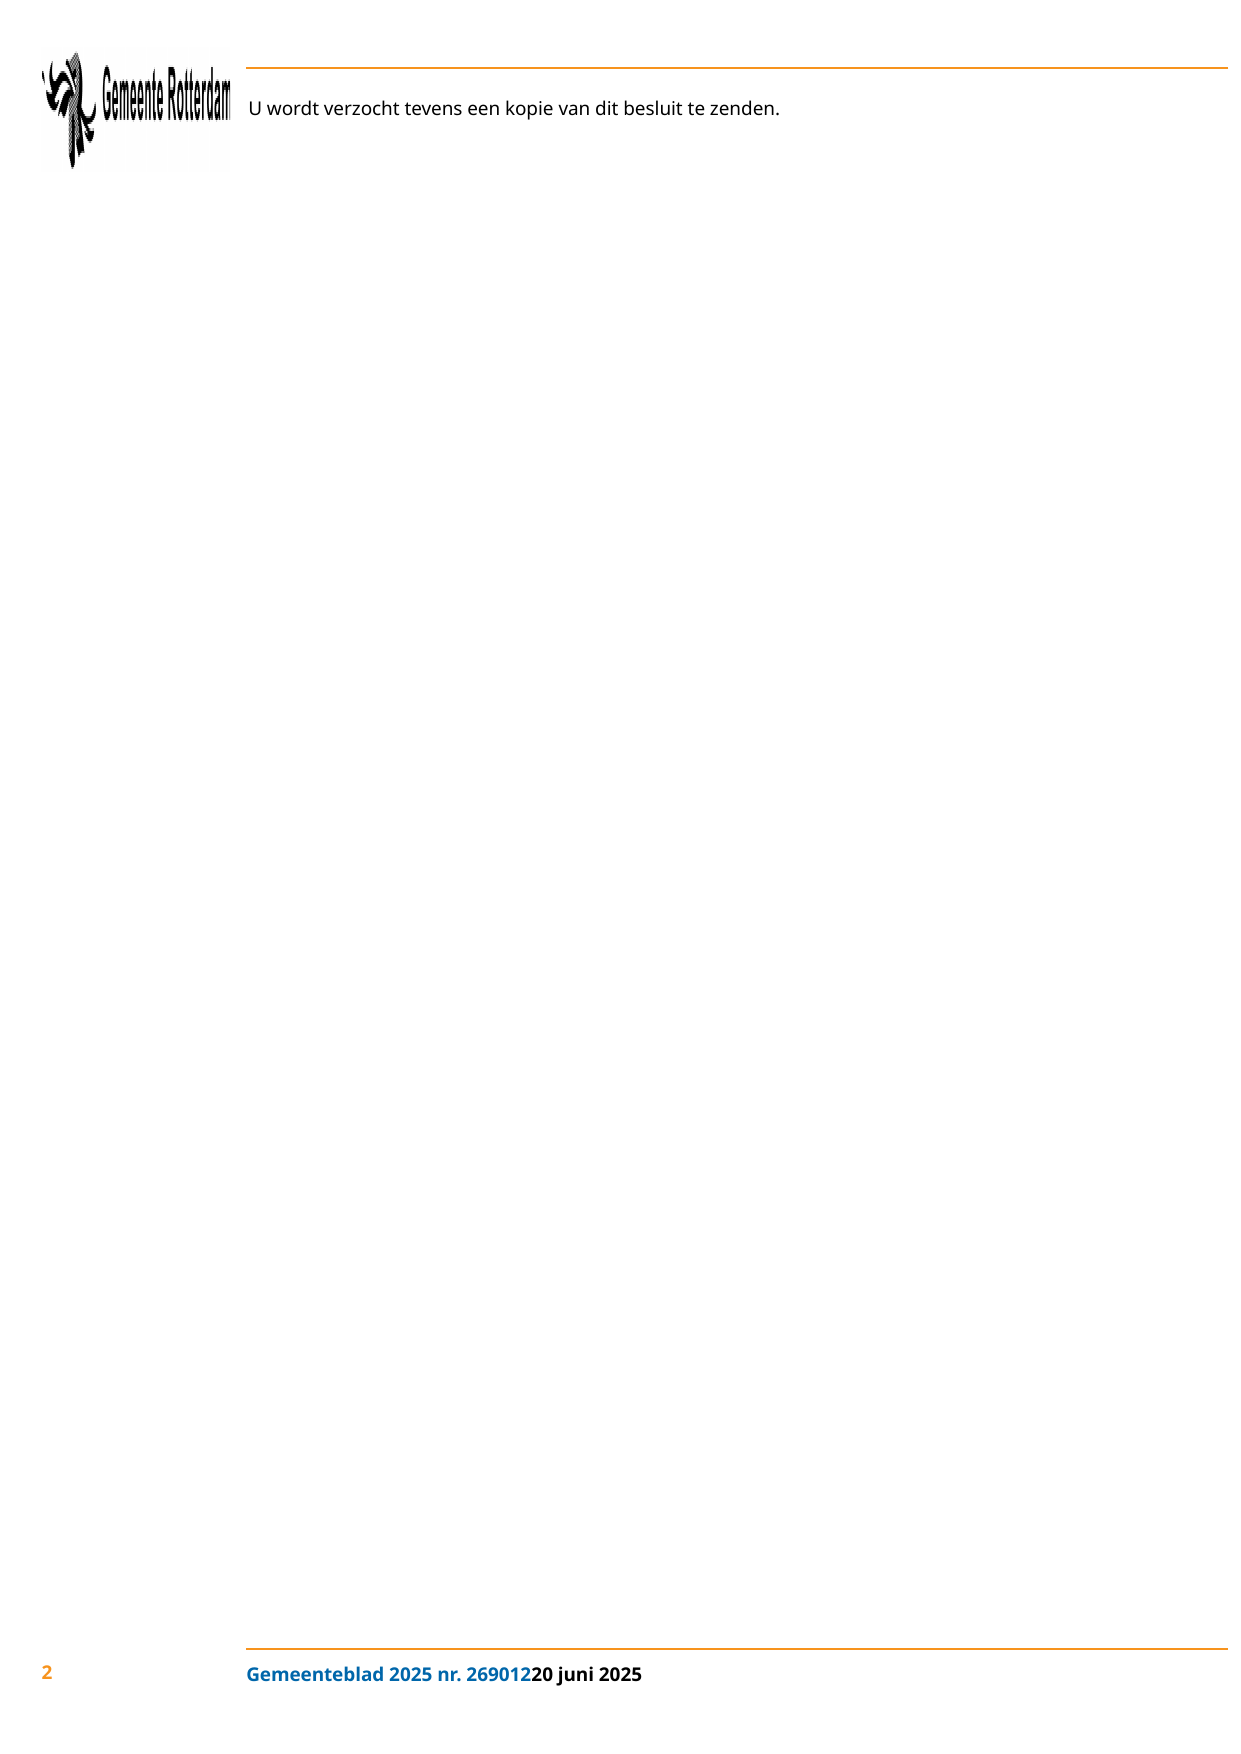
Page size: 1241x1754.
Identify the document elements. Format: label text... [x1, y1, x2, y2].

picture [41, 47, 231, 172]
text U wordt verzocht tevens een kopie van dit besluit te zenden. [248, 95, 1152, 121]
